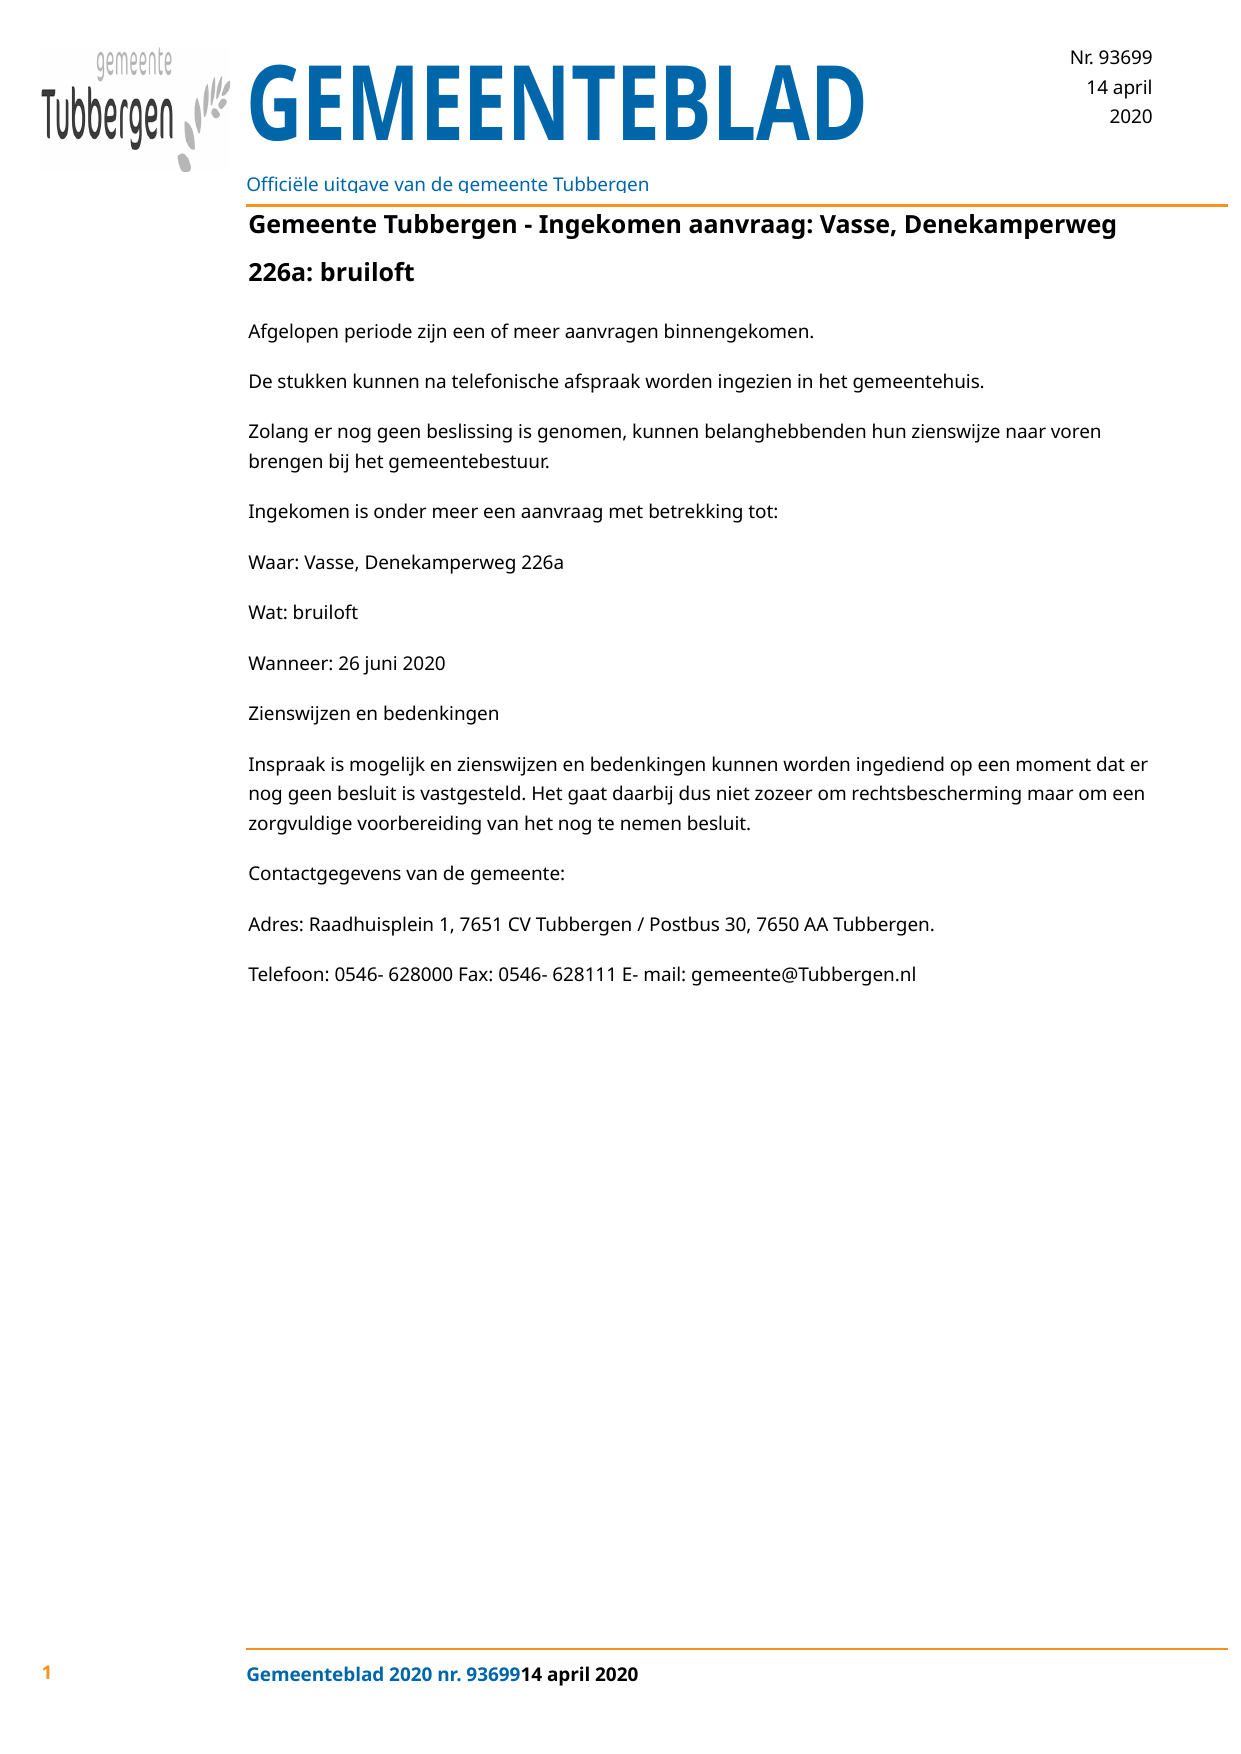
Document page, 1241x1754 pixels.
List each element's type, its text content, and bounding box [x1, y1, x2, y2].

text Afgelopen periode zijn een of meer aanvragen binnengekomen. [248, 318, 1152, 344]
text Inspraak is mogelijk en zienswijzen en bedenkingen kunnen worden ingediend op een moment dat er nog geen besluit is vastgesteld. Het gaat daarbij dus niet zozeer om rechtsbescherming maar om een zorgvuldige voorbereiding van het nog te nemen besluit. [248, 751, 1152, 836]
text Contactgegevens van de gemeente: [248, 860, 1152, 886]
text Wat: bruiloft [248, 599, 1152, 625]
text Waar: Vasse, Denekamperweg 226a [248, 549, 1152, 575]
text Gemeente Tubbergen - Ingekomen aanvraag: Vasse, Denekamperweg 226a: bruiloft [248, 207, 1152, 288]
picture [41, 47, 231, 172]
text Wanneer: 26 juni 2020 [248, 650, 1152, 676]
text Adres: Raadhuisplein 1, 7651 CV Tubbergen / Postbus 30, 7650 AA Tubbergen. [248, 911, 1152, 937]
text Zienswijzen en bedenkingen [248, 700, 1152, 726]
text Telefoon: 0546- 628000 Fax: 0546- 628111 E- mail: gemeente@Tubbergen.nl [248, 961, 1152, 987]
text Ingekomen is onder meer een aanvraag met betrekking tot: [248, 499, 1152, 524]
text Zolang er nog geen beslissing is genomen, kunnen belanghebbenden hun zienswijze naar voren brengen bij het gemeentebestuur. [248, 419, 1152, 474]
text De stukken kunnen na telefonische afspraak worden ingezien in het gemeentehuis. [248, 368, 1152, 394]
